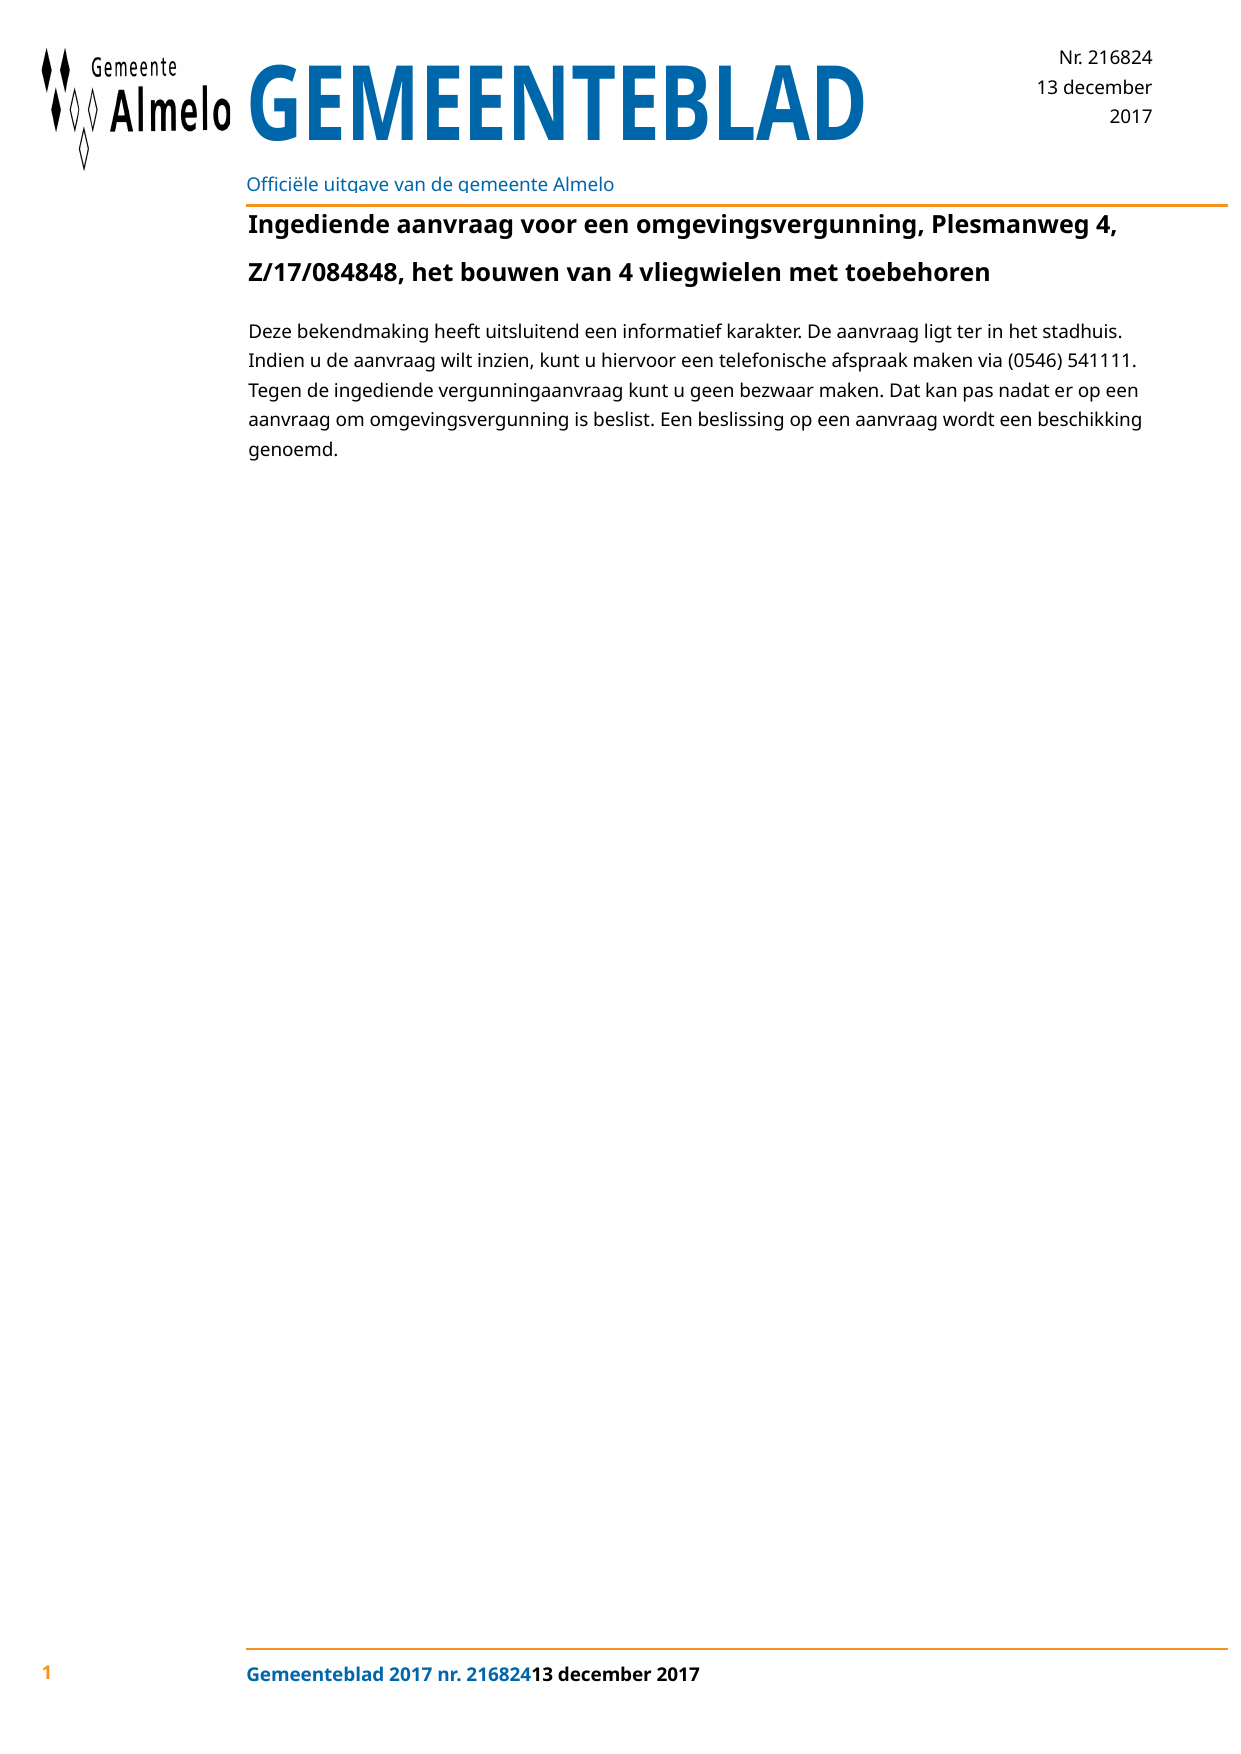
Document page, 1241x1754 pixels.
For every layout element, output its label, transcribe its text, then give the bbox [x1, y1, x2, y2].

text Deze bekendmaking heeft uitsluitend een informatief karakter. De aanvraag ligt ter in het stadhuis. Indien u de aanvraag wilt inzien, kunt u hiervoor een telefonische afspraak maken via (0546) 541111. Tegen de ingediende vergunningaanvraag kunt u geen bezwaar maken. Dat kan pas nadat er op een aanvraag om omgevingsvergunning is beslist. Een beslissing op een aanvraag wordt een beschikking genoemd. [248, 318, 1152, 462]
text Ingediende aanvraag voor een omgevingsvergunning, Plesmanweg 4, Z/17/084848, het bouwen van 4 vliegwielen met toebehoren [248, 207, 1152, 288]
picture [41, 47, 231, 172]
